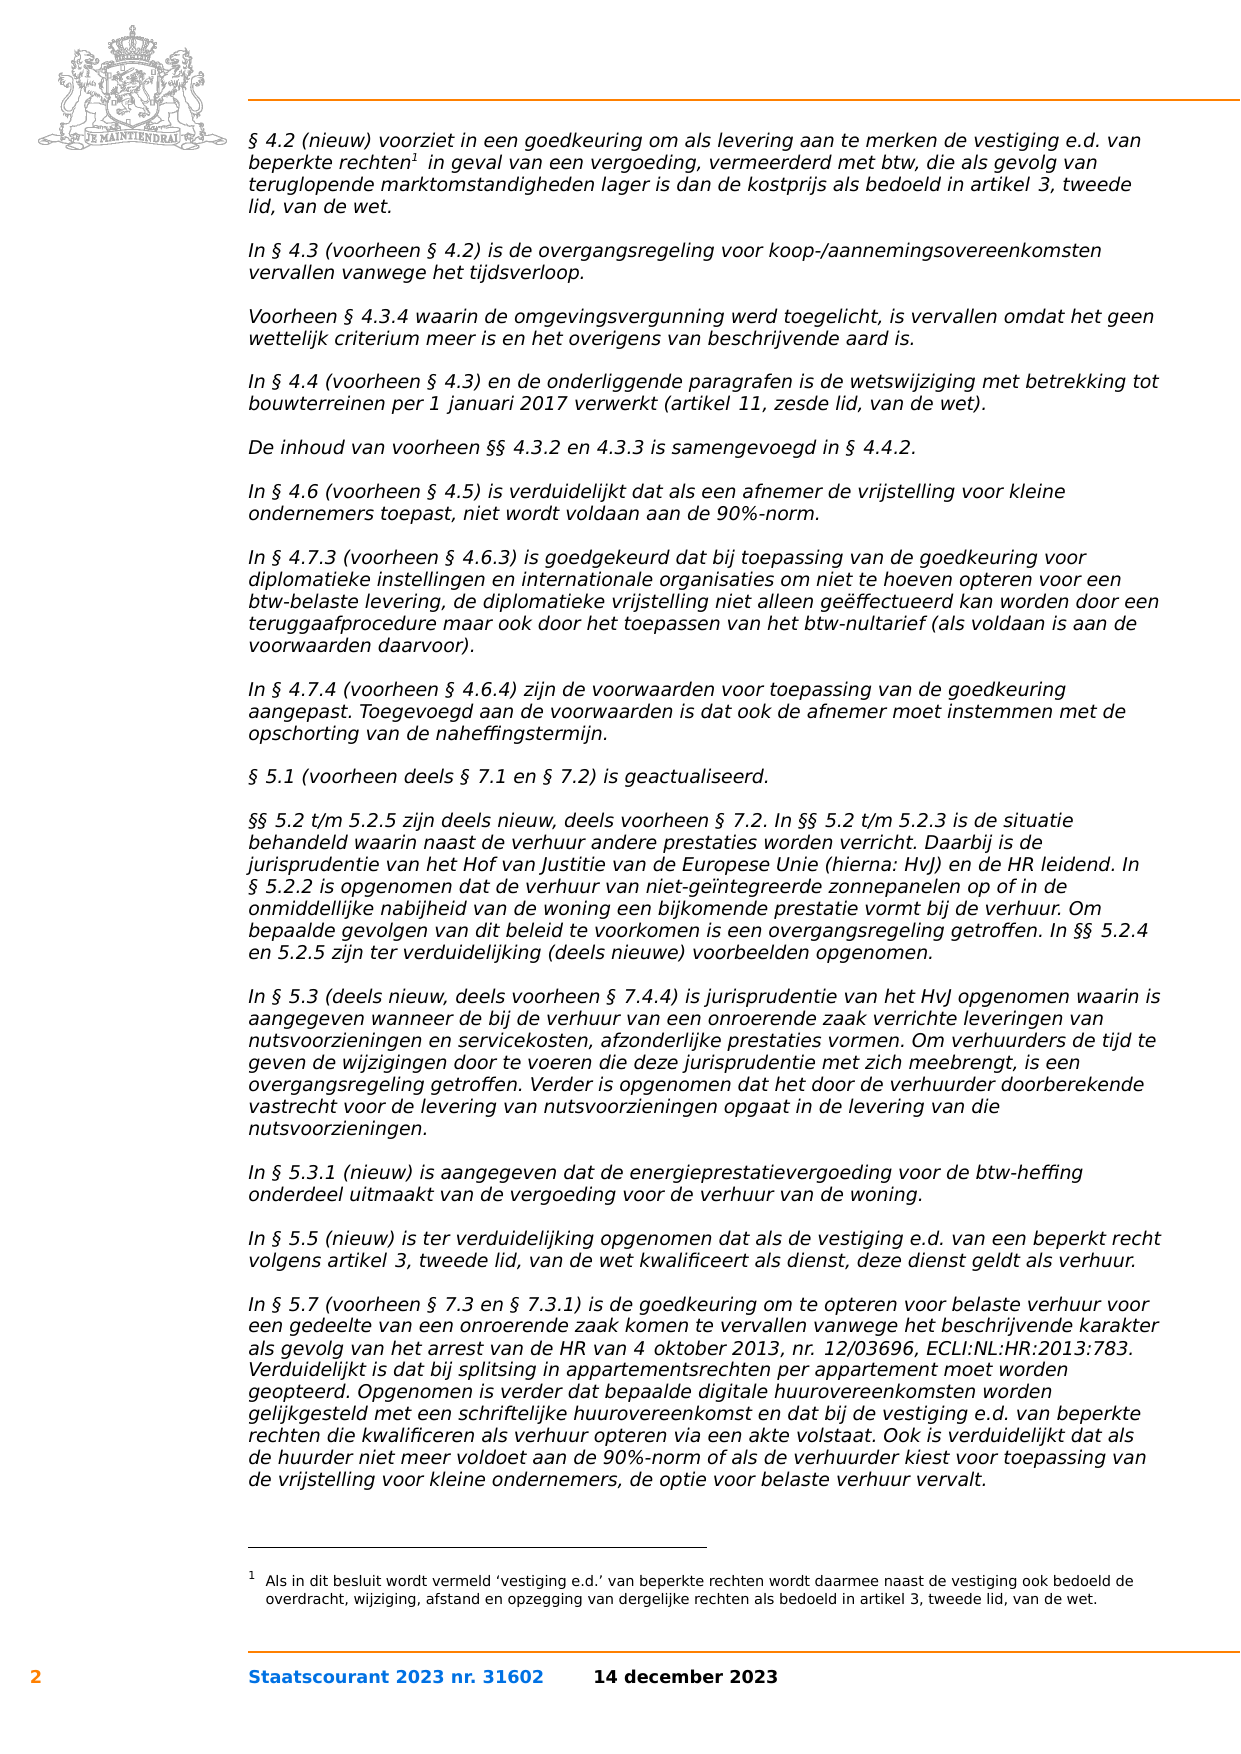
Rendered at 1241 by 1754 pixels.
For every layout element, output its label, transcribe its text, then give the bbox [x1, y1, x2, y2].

text Als in dit besluit wordt vermeld ‘vestiging e.d.’ van beperkte rechten wordt daarmee naast de vestiging ook bedoeld de overdracht, wijziging, afstand en opzegging van dergelijke rechten als bedoeld in artikel 3, tweede lid, van de wet. [248, 1569, 1163, 1608]
text Voorheen § 4.3.4 waarin de omgevingsvergunning werd toegelicht, is vervallen omdat het geen wettelijk criterium meer is en het overigens van beschrijvende aard is. [248, 306, 1163, 349]
text In § 4.3 (voorheen § 4.2) is de overgangsregeling voor koop-/aannemingsovereenkomsten vervallen vanwege het tijdsverloop. [248, 240, 1163, 284]
text In § 4.6 (voorheen § 4.5) is verduidelijkt dat als een afnemer de vrijstelling voor kleine ondernemers toepast, niet wordt voldaan aan de 90%-norm. [248, 481, 1163, 525]
text In § 4.7.4 (voorheen § 4.6.4) zijn de voorwaarden voor toepassing van de goedkeuring aangepast. Toegevoegd aan de voorwaarden is dat ook de afnemer moet instemmen met de opschorting van de naheffingstermijn. [248, 679, 1163, 744]
picture [38, 25, 227, 150]
text In § 5.5 (nieuw) is ter verduidelijking opgenomen dat als de vestiging e.d. van een beperkt recht volgens artikel 3, tweede lid, van de wet kwalificeert als dienst, deze dienst geldt als verhuur. [248, 1228, 1163, 1272]
text In § 5.3.1 (nieuw) is aangegeven dat de energieprestatievergoeding voor de btw-heffing onderdeel uitmaakt van de vergoeding voor de verhuur van de woning. [248, 1162, 1163, 1206]
text In § 5.3 (deels nieuw, deels voorheen § 7.4.4) is jurisprudentie van het HvJ opgenomen waarin is aangegeven wanneer de bij de verhuur van een onroerende zaak verrichte leveringen van nutsvoorzieningen en servicekosten, afzonderlijke prestaties vormen. Om verhuurders de tijd te geven de wijzigingen door te voeren die deze jurisprudentie met zich meebrengt, is een overgangsregeling getroffen. Verder is opgenomen dat het door de verhuurder doorberekende vastrecht voor de levering van nutsvoorzieningen opgaat in de levering van die nutsvoorzieningen. [248, 986, 1163, 1140]
text In § 5.7 (voorheen § 7.3 en § 7.3.1) is de goedkeuring om te opteren voor belaste verhuur voor een gedeelte van een onroerende zaak komen te vervallen vanwege het beschrijvende karakter als gevolg van het arrest van de HR van 4 oktober 2013, nr. 12/03696, ECLI:NL:HR:2013:783. Verduidelijkt is dat bij splitsing in appartementsrechten per appartement moet worden geopteerd. Opgenomen is verder dat bepaalde digitale huurovereenkomsten worden gelijkgesteld met een schriftelijke huurovereenkomst en dat bij de vestiging e.d. van beperkte rechten die kwalificeren als verhuur opteren via een akte volstaat. Ook is verduidelijkt dat als de huurder niet meer voldoet aan de 90%-norm of als de verhuurder kiest voor toepassing van de vrijstelling voor kleine ondernemers, de optie voor belaste verhuur vervalt. [248, 1293, 1163, 1491]
text In § 4.4 (voorheen § 4.3) en de onderliggende paragrafen is de wetswijziging met betrekking tot bouwterreinen per 1 januari 2017 verwerkt (artikel 11, zesde lid, van de wet). [248, 371, 1163, 415]
text § 4.2 (nieuw) voorziet in een goedkeuring om als levering aan te merken de vestiging e.d. van beperkte rechten in geval van een vergoeding, vermeerderd met btw, die als gevolg van teruglopende marktomstandigheden lager is dan de kostprijs als bedoeld in artikel 3, tweede lid, van de wet. [248, 130, 1163, 218]
text In § 4.7.3 (voorheen § 4.6.3) is goedgekeurd dat bij toepassing van de goedkeuring voor diplomatieke instellingen en internationale organisaties om niet te hoeven opteren voor een btw-belaste levering, de diplomatieke vrijstelling niet alleen geëffectueerd kan worden door een teruggaafprocedure maar ook door het toepassen van het btw-nultarief (als voldaan is aan de voorwaarden daarvoor). [248, 547, 1163, 657]
text §§ 5.2 t/m 5.2.5 zijn deels nieuw, deels voorheen § 7.2. In §§ 5.2 t/m 5.2.3 is de situatie behandeld waarin naast de verhuur andere prestaties worden verricht. Daarbij is de jurisprudentie van het Hof van Justitie van de Europese Unie (hierna: HvJ) en de HR leidend. In § 5.2.2 is opgenomen dat de verhuur van niet-geïntegreerde zonnepanelen op of in de onmiddellijke nabijheid van de woning een bijkomende prestatie vormt bij de verhuur. Om bepaalde gevolgen van dit beleid te voorkomen is een overgangsregeling getroffen. In §§ 5.2.4 en 5.2.5 zijn ter verduidelijking (deels nieuwe) voorbeelden opgenomen. [248, 810, 1163, 964]
text § 5.1 (voorheen deels § 7.1 en § 7.2) is geactualiseerd. [248, 766, 1163, 788]
text De inhoud van voorheen §§ 4.3.2 en 4.3.3 is samengevoegd in § 4.4.2. [248, 437, 1163, 459]
